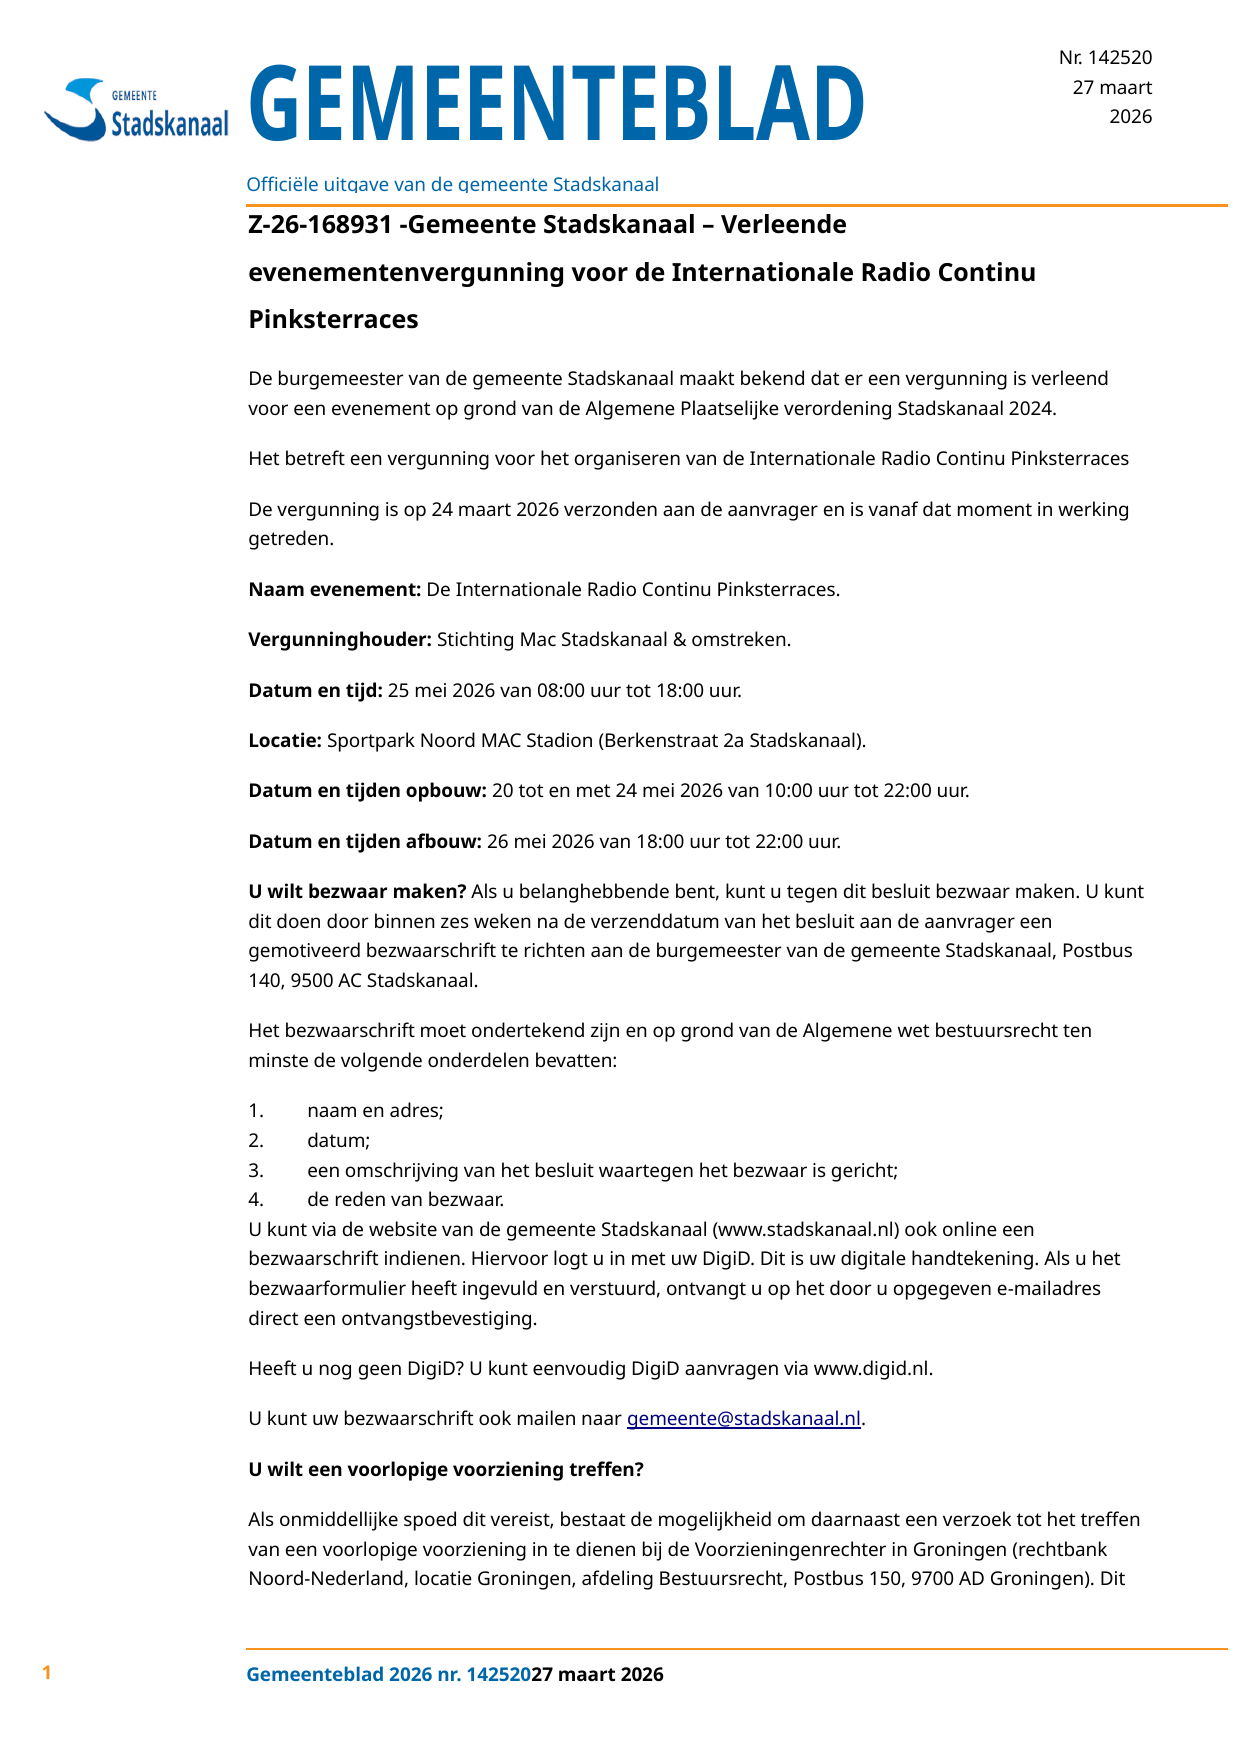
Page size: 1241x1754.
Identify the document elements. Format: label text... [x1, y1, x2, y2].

list naam en adres; [248, 1098, 1152, 1123]
text Datum en tijd: 25 mei 2026 van 08:00 uur tot 18:00 uur. [248, 677, 1152, 702]
text Vergunninghouder: Stichting Mac Stadskanaal & omstreken. [248, 626, 1152, 652]
text Het betreft een vergunning voor het organiseren van de Internationale Radio Continu Pinksterraces [248, 446, 1152, 471]
list de reden van bezwaar. [248, 1186, 1152, 1212]
text Z-26-168931 -Gemeente Stadskanaal – Verleende evenementenvergunning voor de Internationale Radio Continu Pinksterraces [248, 207, 1152, 336]
text Het bezwaarschrift moet ondertekend zijn en op grond van de Algemene wet bestuursrecht ten minste de volgende onderdelen bevatten: [248, 1018, 1152, 1073]
text De vergunning is op 24 maart 2026 verzonden aan de aanvrager en is vanaf dat moment in werking getreden. [248, 496, 1152, 551]
picture [41, 47, 231, 172]
text U wilt bezwaar maken? Als u belanghebbende bent, kunt u tegen dit besluit bezwaar maken. U kunt dit doen door binnen zes weken na de verzenddatum van het besluit aan de aanvrager een gemotiveerd bezwaarschrift te richten aan de burgemeester van de gemeente Stadskanaal, Postbus 140, 9500 AC Stadskanaal. [248, 878, 1152, 993]
text Datum en tijden opbouw: 20 tot en met 24 mei 2026 van 10:00 uur tot 22:00 uur. [248, 778, 1152, 803]
text Datum en tijden afbouw: 26 mei 2026 van 18:00 uur tot 22:00 uur. [248, 828, 1152, 854]
list datum; [248, 1127, 1152, 1153]
text Naam evenement: De Internationale Radio Continu Pinksterraces. [248, 576, 1152, 602]
text Als onmiddellijke spoed dit vereist, bestaat de mogelijkheid om daarnaast een verzoek tot het treffen van een voorlopige voorziening in te dienen bij de Voorzieningenrechter in Groningen (rechtbank Noord-Nederland, locatie Groningen, afdeling Bestuursrecht, Postbus 150, 9700 AD Groningen). Dit [248, 1506, 1152, 1591]
text De burgemeester van de gemeente Stadskanaal maakt bekend dat er een vergunning is verleend voor een evenement op grond van de Algemene Plaatselijke verordening Stadskanaal 2024. [248, 366, 1152, 421]
text Heeft u nog geen DigiD? U kunt eenvoudig DigiD aanvragen via www.digid.nl. [248, 1355, 1152, 1381]
text U wilt een voorlopige voorziening treffen? [248, 1456, 1152, 1482]
text U kunt via de website van de gemeente Stadskanaal (www.stadskanaal.nl) ook online een bezwaarschrift indienen. Hiervoor logt u in met uw DigiD. Dit is uw digitale handtekening. Als u het bezwaarformulier heeft ingevuld en verstuurd, ontvangt u op het door u opgegeven e‑mailadres direct een ontvangstbevestiging. [248, 1216, 1152, 1330]
text U kunt uw bezwaarschrift ook mailen naar gemeente@stadskanaal.nl. [248, 1406, 1152, 1431]
text Locatie: Sportpark Noord MAC Stadion (Berkenstraat 2a Stadskanaal). [248, 727, 1152, 753]
list een omschrijving van het besluit waartegen het bezwaar is gericht; [248, 1157, 1152, 1182]
